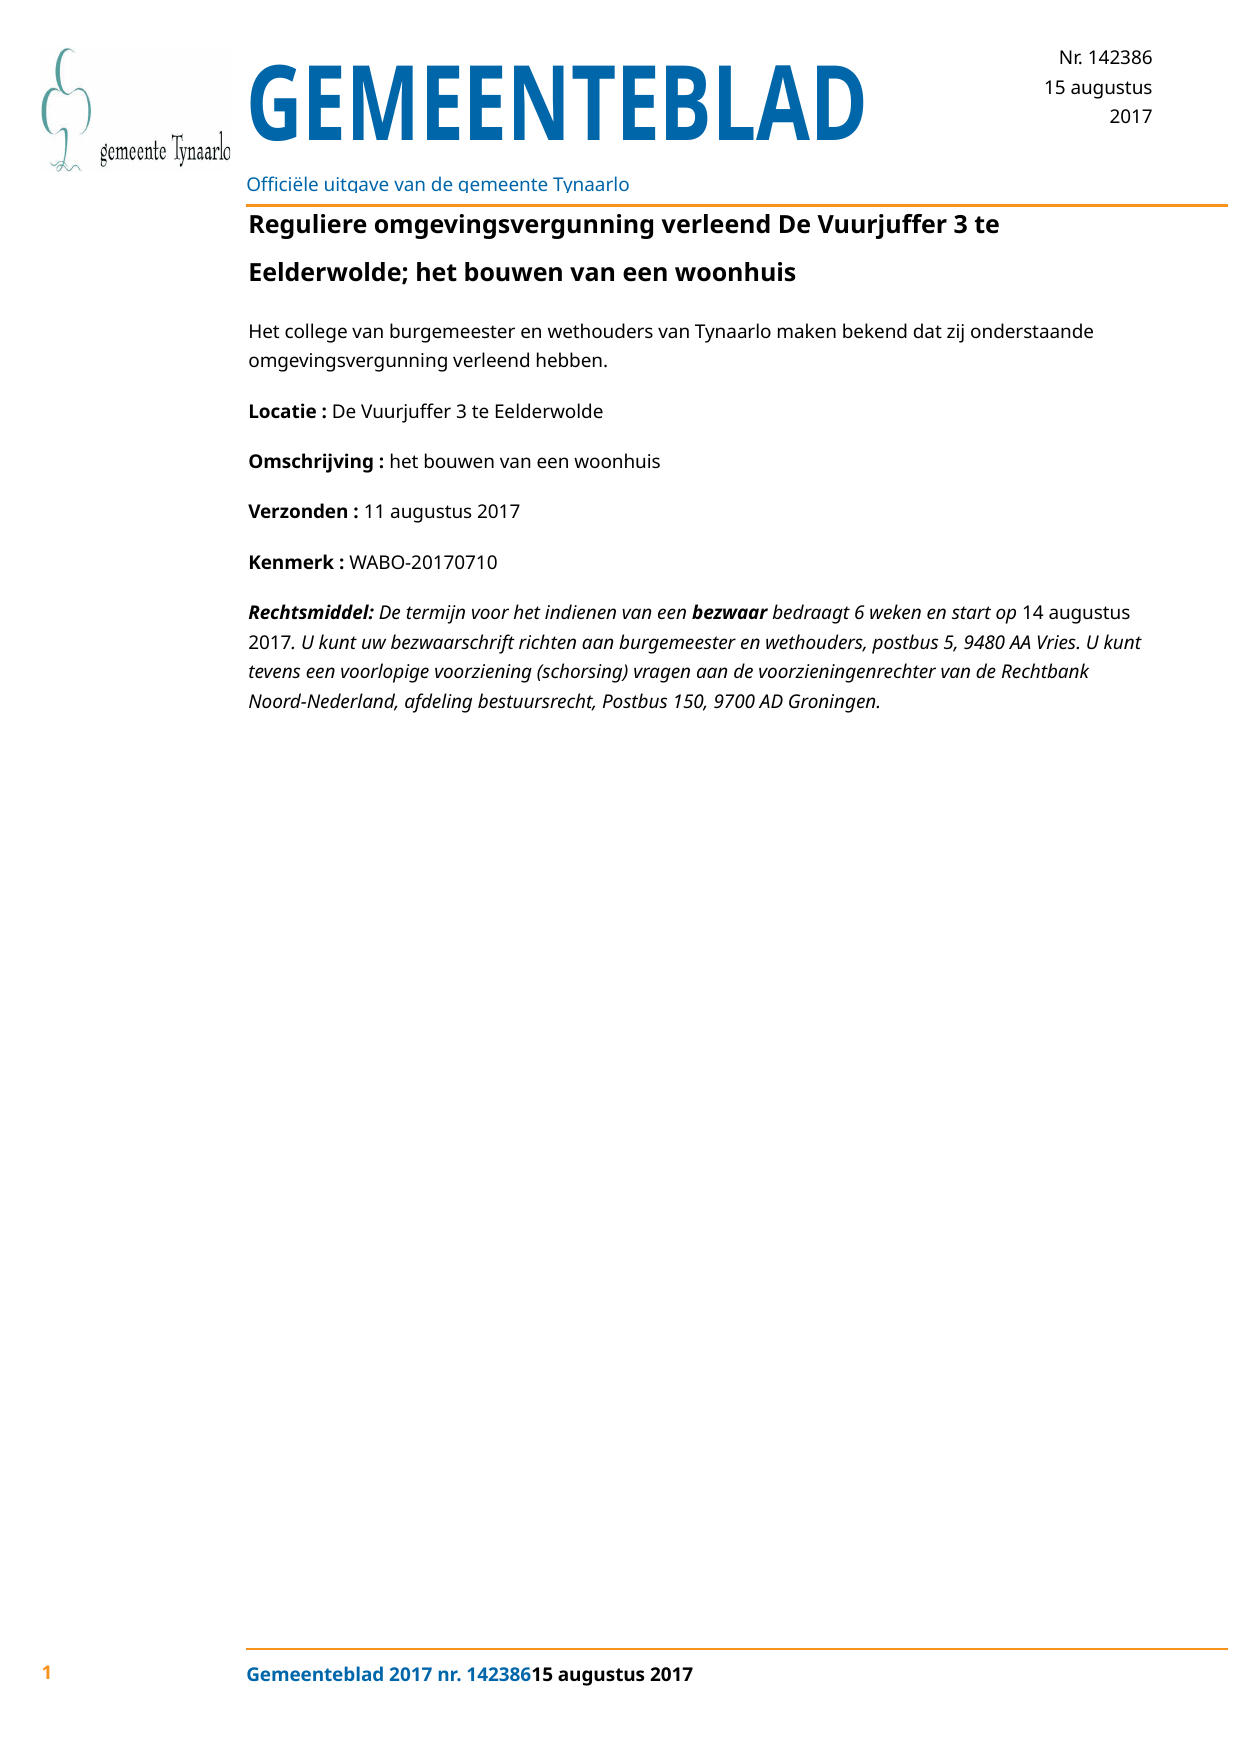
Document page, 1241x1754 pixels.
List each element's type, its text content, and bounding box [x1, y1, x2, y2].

text Kenmerk : WABO-20170710 [248, 549, 1152, 575]
text Reguliere omgevingsvergunning verleend De Vuurjuffer 3 te Eelderwolde; het bouwen van een woonhuis [248, 207, 1152, 288]
text Verzonden : 11 augustus 2017 [248, 499, 1152, 524]
text Locatie : De Vuurjuffer 3 te Eelderwolde [248, 398, 1152, 424]
picture [41, 47, 231, 172]
text Het college van burgemeester en wethouders van Tynaarlo maken bekend dat zij onderstaande omgevingsvergunning verleend hebben. [248, 318, 1152, 373]
text Rechtsmiddel: De termijn voor het indienen van een bezwaar bedraagt 6 weken en start op 14 augustus 2017. U kunt uw bezwaarschrift richten aan burgemeester en wethouders, postbus 5, 9480 AA Vries. U kunt tevens een voorlopige voorziening (schorsing) vragen aan de voorzieningenrechter van de Rechtbank Noord-Nederland, afdeling bestuursrecht, Postbus 150, 9700 AD Groningen. [248, 599, 1152, 714]
text Omschrijving : het bouwen van een woonhuis [248, 448, 1152, 474]
